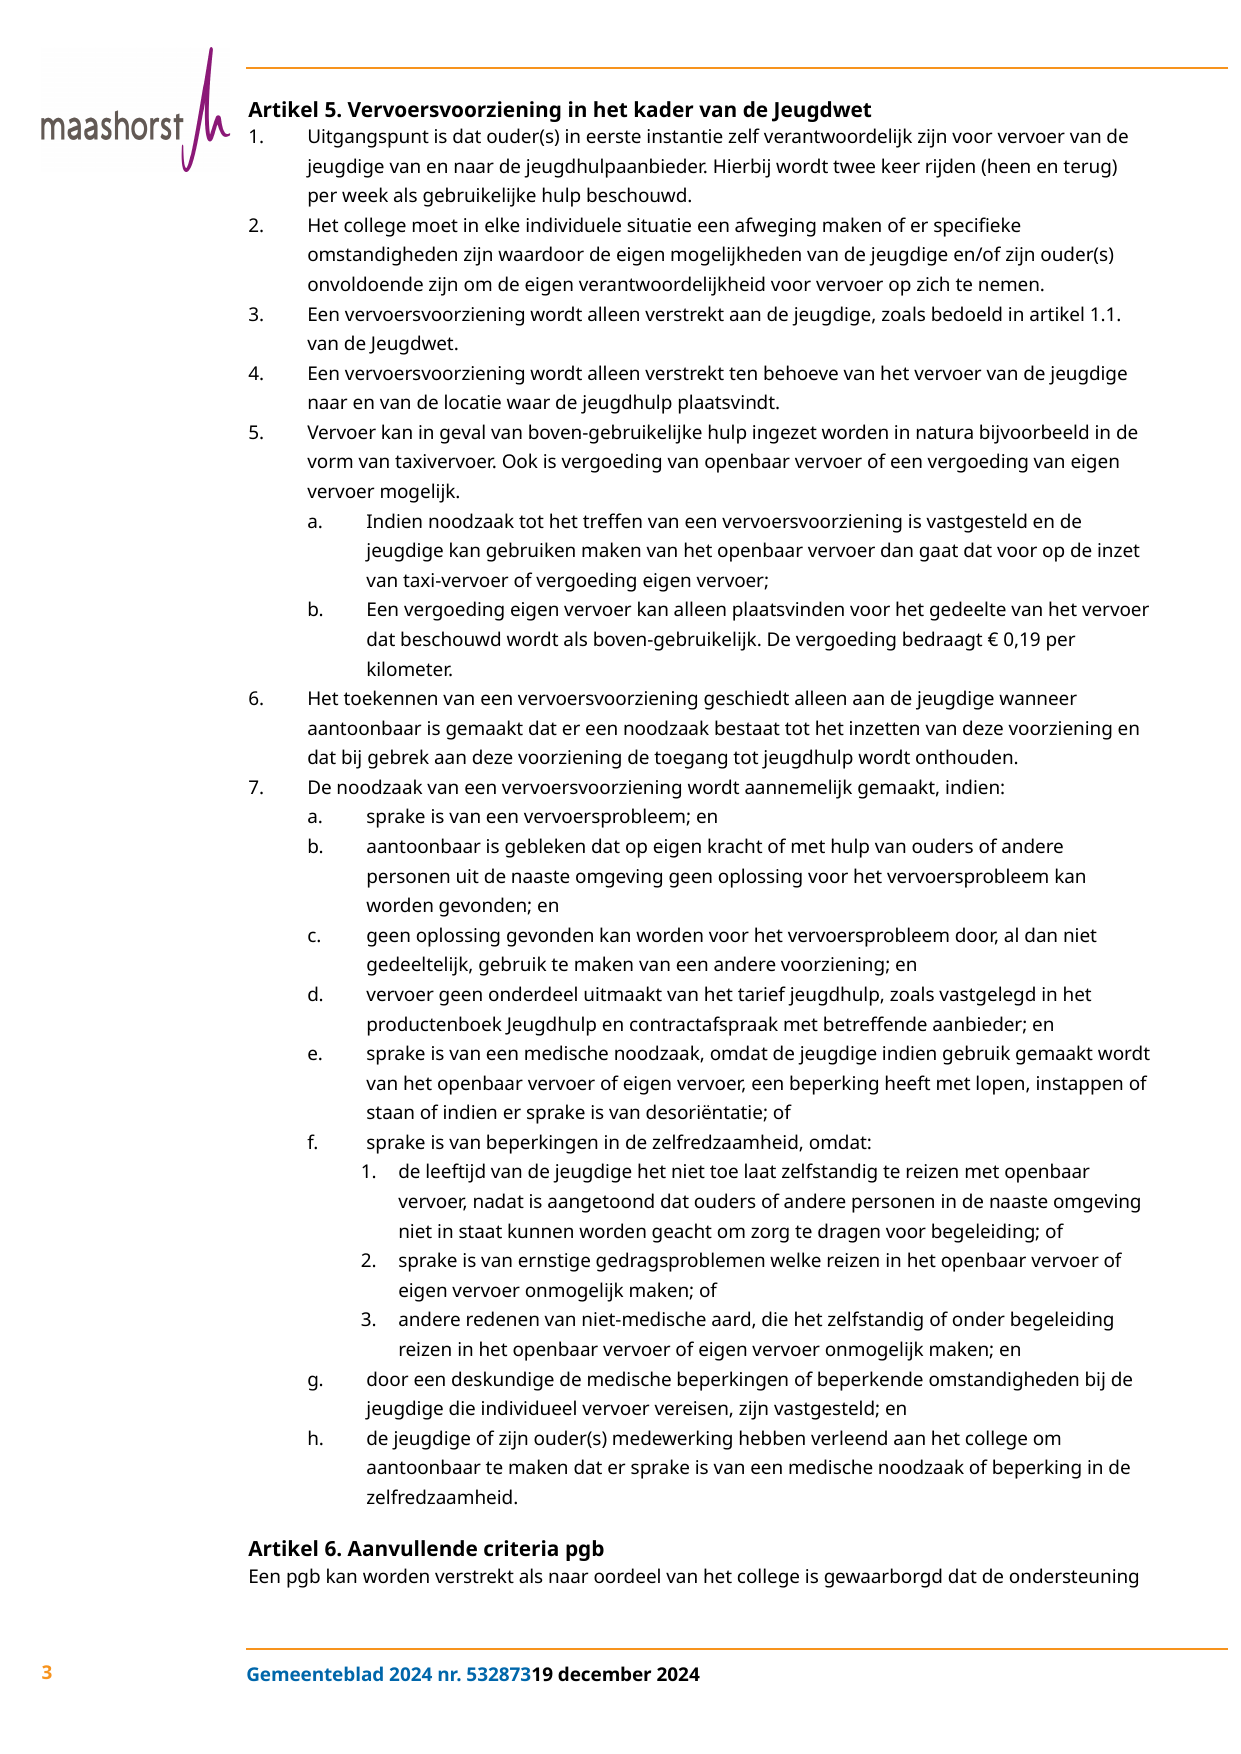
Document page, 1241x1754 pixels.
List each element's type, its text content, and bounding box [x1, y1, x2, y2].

list Een vervoersvoorziening wordt alleen verstrekt ten behoeve van het vervoer van de jeugdige naar en van de locatie waar de jeugdhulp plaatsvindt. [248, 360, 1152, 415]
list Een vervoersvoorziening wordt alleen verstrekt aan de jeugdige, zoals bedoeld in artikel 1.1. van de Jeugdwet. [248, 301, 1152, 356]
list Het college moet in elke individuele situatie een afweging maken of er specifieke omstandigheden zijn waardoor de eigen mogelijkheden van de jeugdige en/of zijn ouder(s) onvoldoende zijn om de eigen verantwoordelijkheid voor vervoer op zich te nemen. [248, 212, 1152, 297]
list de leeftijd van de jeugdige het niet toe laat zelfstandig te reizen met openbaar vervoer, nadat is aangetoond dat ouders of andere personen in de naaste omgeving niet in staat kunnen worden geacht om zorg te dragen voor begeleiding; of [361, 1159, 1152, 1243]
list sprake is van een vervoersprobleem; en [307, 804, 1152, 829]
list aantoonbaar is gebleken dat op eigen kracht of met hulp van ouders of andere personen uit de naaste omgeving geen oplossing voor het vervoersprobleem kan worden gevonden; en [307, 833, 1152, 918]
list sprake is van ernstige gedragsproblemen welke reizen in het openbaar vervoer of eigen vervoer onmogelijk maken; of [361, 1247, 1152, 1303]
list geen oplossing gevonden kan worden voor het vervoersprobleem door, al dan niet gedeeltelijk, gebruik te maken van een andere voorziening; en [307, 922, 1152, 977]
list Vervoer kan in geval van boven-gebruikelijke hulp ingezet worden in natura bijvoorbeeld in de vorm van taxivervoer. Ook is vergoeding van openbaar vervoer of een vergoeding van eigen vervoer mogelijk. [248, 419, 1152, 504]
list andere redenen van niet-medische aard, die het zelfstandig of onder begeleiding reizen in het openbaar vervoer of eigen vervoer onmogelijk maken; en [361, 1307, 1152, 1362]
list Indien noodzaak tot het treffen van een vervoersvoorziening is vastgesteld en de jeugdige kan gebruiken maken van het openbaar vervoer dan gaat dat voor op de inzet van taxi-vervoer of vergoeding eigen vervoer; [307, 508, 1152, 593]
text Een pgb kan worden verstrekt als naar oordeel van het college is gewaarborgd dat de ondersteuning [248, 1563, 1152, 1589]
text Artikel 5. Vervoersvoorziening in het kader van de Jeugdwet [248, 95, 1152, 123]
text Artikel 6. Aanvullende criteria pgb [248, 1534, 1152, 1563]
list door een deskundige de medische beperkingen of beperkende omstandigheden bij de jeugdige die individueel vervoer vereisen, zijn vastgesteld; en [307, 1366, 1152, 1421]
list Een vergoeding eigen vervoer kan alleen plaatsvinden voor het gedeelte van het vervoer dat beschouwd wordt als boven-gebruikelijk. De vergoeding bedraagt € 0,19 per kilometer. [307, 597, 1152, 681]
list sprake is van een medische noodzaak, omdat de jeugdige indien gebruik gemaakt wordt van het openbaar vervoer of eigen vervoer, een beperking heeft met lopen, instappen of staan of indien er sprake is van desoriëntatie; of [307, 1040, 1152, 1125]
list sprake is van beperkingen in de zelfredzaamheid, omdat: [307, 1129, 1152, 1155]
list Uitgangspunt is dat ouder(s) in eerste instantie zelf verantwoordelijk zijn voor vervoer van de jeugdige van en naar de jeugdhulpaanbieder. Hierbij wordt twee keer rijden (heen en terug) per week als gebruikelijke hulp beschouwd. [248, 123, 1152, 208]
list de jeugdige of zijn ouder(s) medewerking hebben verleend aan het college om aantoonbaar te maken dat er sprake is van een medische noodzaak of beperking in de zelfredzaamheid. [307, 1425, 1152, 1510]
list vervoer geen onderdeel uitmaakt van het tarief jeugdhulp, zoals vastgelegd in het productenboek Jeugdhulp en contractafspraak met betreffende aanbieder; en [307, 981, 1152, 1036]
picture [41, 47, 231, 172]
list De noodzaak van een vervoersvoorziening wordt aannemelijk gemaakt, indien: [248, 774, 1152, 800]
list Het toekennen van een vervoersvoorziening geschiedt alleen aan de jeugdige wanneer aantoonbaar is gemaakt dat er een noodzaak bestaat tot het inzetten van deze voorziening en dat bij gebrek aan deze voorziening de toegang tot jeugdhulp wordt onthouden. [248, 685, 1152, 770]
